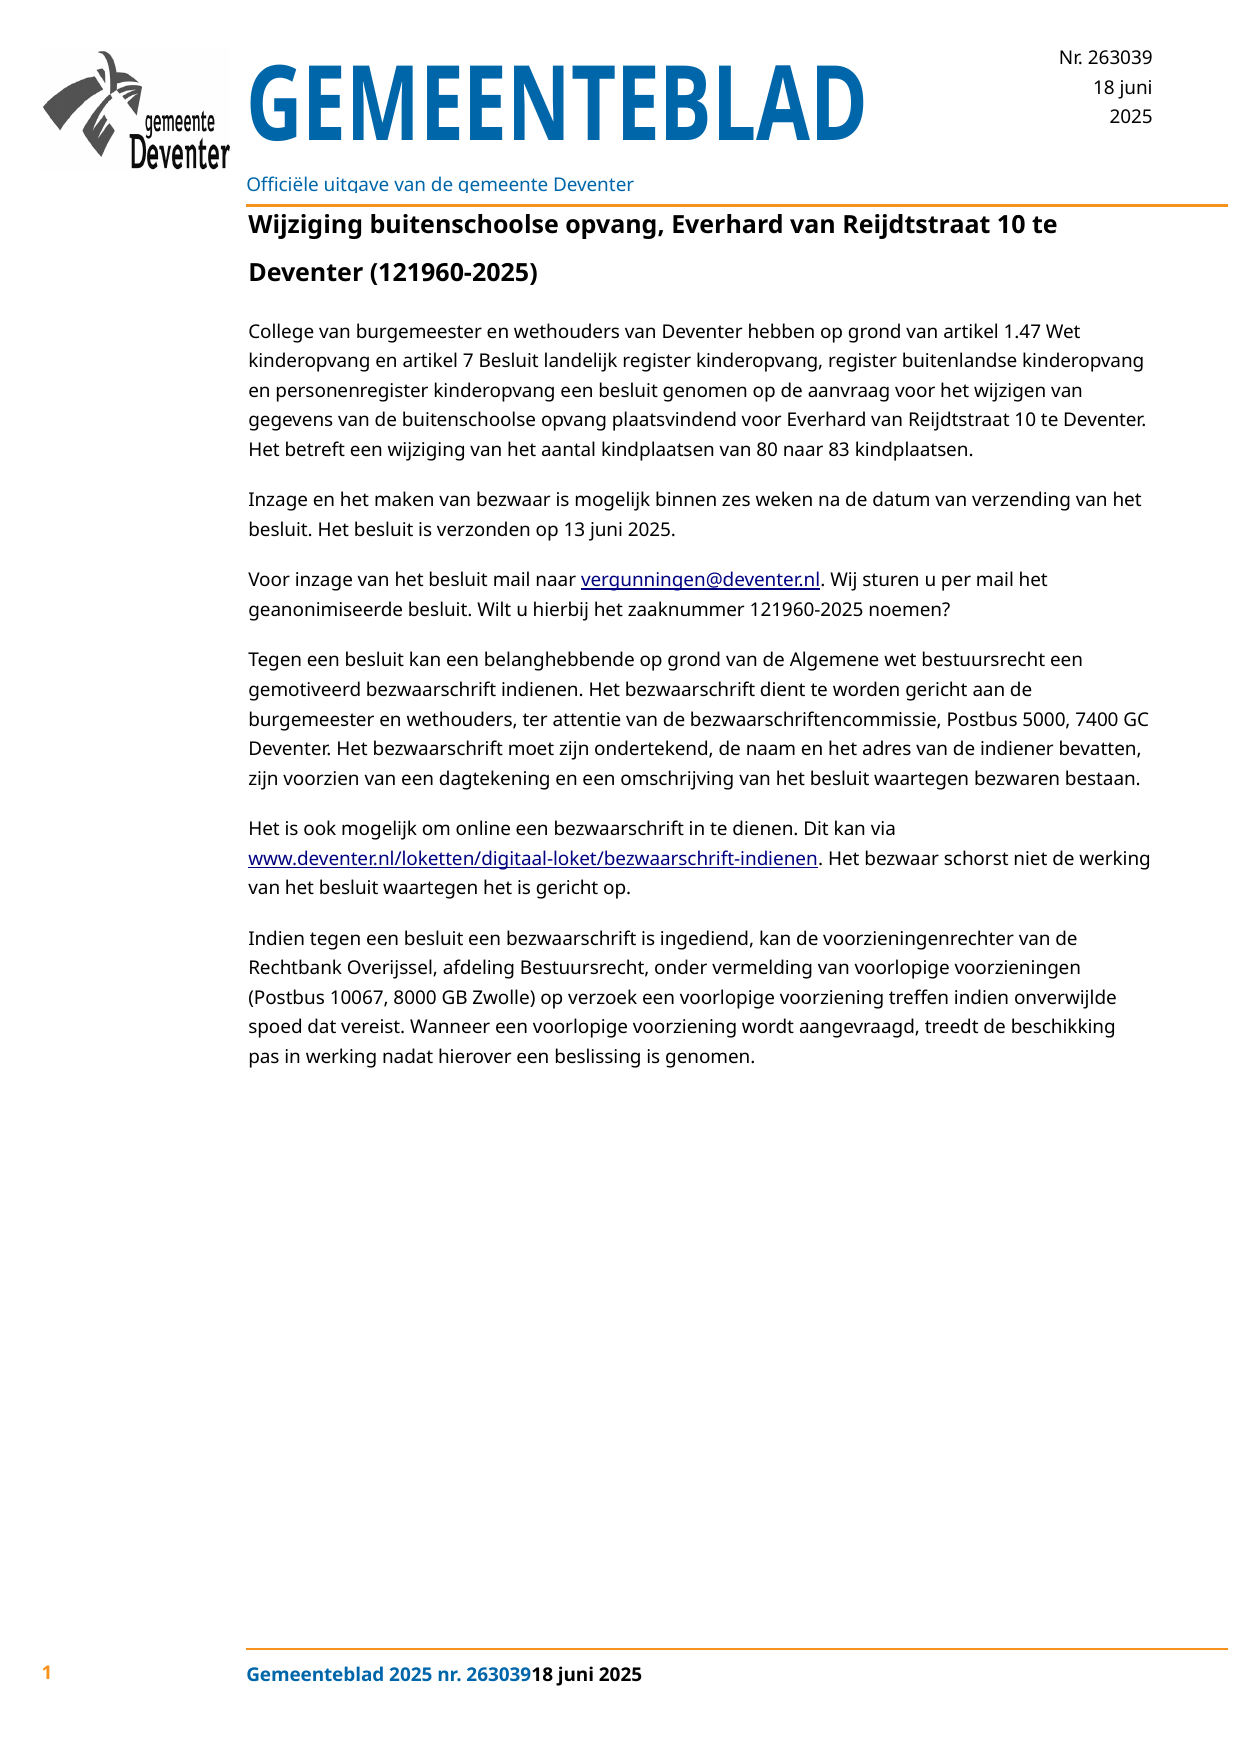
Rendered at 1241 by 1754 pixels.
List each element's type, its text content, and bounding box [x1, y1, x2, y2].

text Indien tegen een besluit een bezwaarschrift is ingediend, kan de voorzieningenrechter van de Rechtbank Overijssel, afdeling Bestuursrecht, onder vermelding van voorlopige voorzieningen (Postbus 10067, 8000 GB Zwolle) op verzoek een voorlopige voorziening treffen indien onverwijlde spoed dat vereist. Wanneer een voorlopige voorziening wordt aangevraagd, treedt de beschikking pas in werking nadat hierover een beslissing is genomen. [248, 925, 1152, 1069]
text College van burgemeester en wethouders van Deventer hebben op grond van artikel 1.47 Wet kinderopvang en artikel 7 Besluit landelijk register kinderopvang, register buitenlandse kinderopvang en personenregister kinderopvang een besluit genomen op de aanvraag voor het wijzigen van gegevens van de buitenschoolse opvang plaatsvindend voor Everhard van Reijdtstraat 10 te Deventer. Het betreft een wijziging van het aantal kindplaatsen van 80 naar 83 kindplaatsen. [248, 318, 1152, 462]
text Wijziging buitenschoolse opvang, Everhard van Reijdtstraat 10 te Deventer (121960-2025) [248, 207, 1152, 288]
text Het is ook mogelijk om online een bezwaarschrift in te dienen. Dit kan via www.deventer.nl/loketten/digitaal-loket/bezwaarschrift-indienen. Het bezwaar schorst niet de werking van het besluit waartegen het is gericht op. [248, 815, 1152, 900]
text Tegen een besluit kan een belanghebbende op grond van de Algemene wet bestuursrecht een gemotiveerd bezwaarschrift indienen. Het bezwaarschrift dient te worden gericht aan de burgemeester en wethouders, ter attentie van de bezwaarschriftencommissie, Postbus 5000, 7400 GC Deventer. Het bezwaarschrift moet zijn ondertekend, de naam en het adres van de indiener bevatten, zijn voorzien van een dagtekening en een omschrijving van het besluit waartegen bezwaren bestaan. [248, 647, 1152, 791]
text Inzage en het maken van bezwaar is mogelijk binnen zes weken na de datum van verzending van het besluit. Het besluit is verzonden op 13 juni 2025. [248, 487, 1152, 542]
picture [41, 47, 231, 172]
text Voor inzage van het besluit mail naar vergunningen@deventer.nl. Wij sturen u per mail het geanonimiseerde besluit. Wilt u hierbij het zaaknummer 121960-2025 noemen? [248, 567, 1152, 622]
